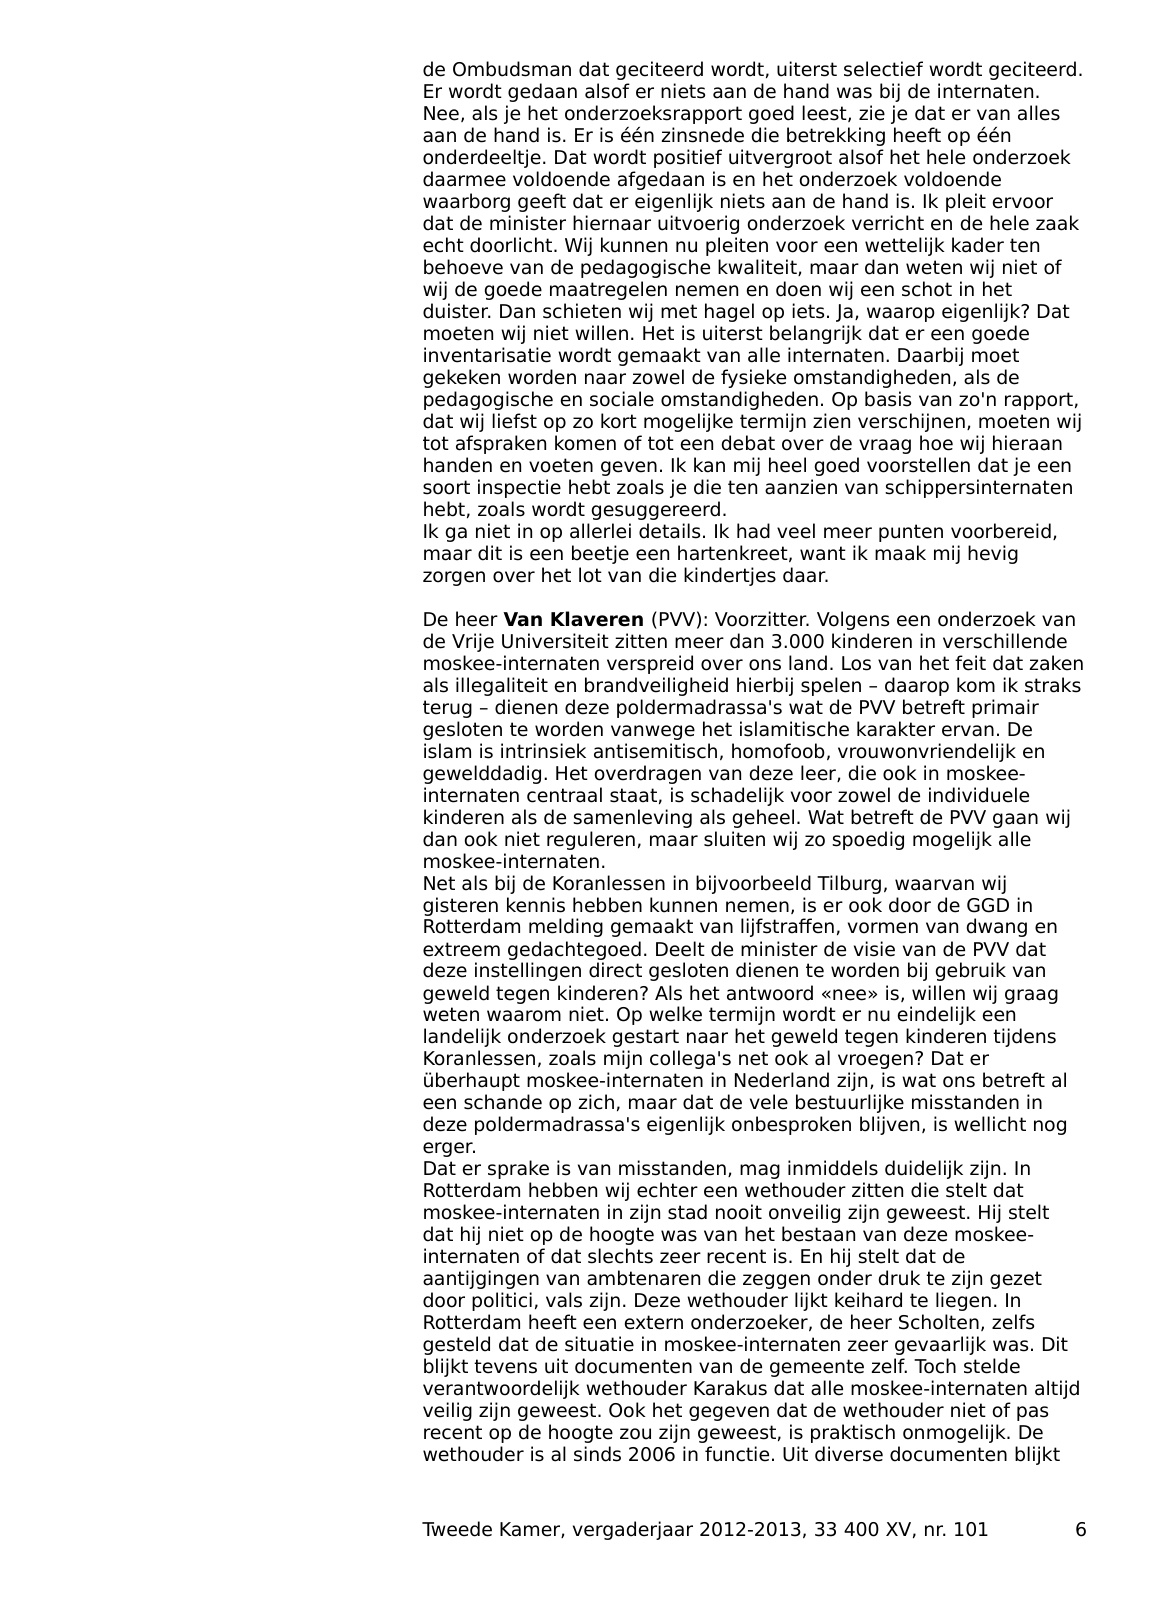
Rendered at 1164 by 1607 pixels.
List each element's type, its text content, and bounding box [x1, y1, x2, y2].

text Ik ga niet in op allerlei details. Ik had veel meer punten voorbereid, maar dit is een beetje een hartenkreet, want ik maak mij hevig zorgen over het lot van die kindertjes daar. [422, 521, 1087, 587]
text de Ombudsman dat geciteerd wordt, uiterst selectief wordt geciteerd. Er wordt gedaan alsof er niets aan de hand was bij de internaten. Nee, als je het onderzoeksrapport goed leest, zie je dat er van alles aan de hand is. Er is één zinsnede die betrekking heeft op één onderdeeltje. Dat wordt positief uitvergroot alsof het hele onderzoek daarmee voldoende afgedaan is en het onderzoek voldoende waarborg geeft dat er eigenlijk niets aan de hand is. Ik pleit ervoor dat de minister hiernaar uitvoerig onderzoek verricht en de hele zaak echt doorlicht. Wij kunnen nu pleiten voor een wettelijk kader ten behoeve van de pedagogische kwaliteit, maar dan weten wij niet of wij de goede maatregelen nemen en doen wij een schot in het duister. Dan schieten wij met hagel op iets. Ja, waarop eigenlijk? Dat moeten wij niet willen. Het is uiterst belangrijk dat er een goede inventarisatie wordt gemaakt van alle internaten. Daarbij moet gekeken worden naar zowel de fysieke omstandigheden, als de pedagogische en sociale omstandigheden. Op basis van zo'n rapport, dat wij liefst op zo kort mogelijke termijn zien verschijnen, moeten wij tot afspraken komen of tot een debat over de vraag hoe wij hieraan handen en voeten geven. Ik kan mij heel goed voorstellen dat je een soort inspectie hebt zoals je die ten aanzien van schippersinternaten hebt, zoals wordt gesuggereerd. [422, 59, 1087, 521]
text De heer Van Klaveren (PVV): Voorzitter. Volgens een onderzoek van de Vrije Universiteit zitten meer dan 3.000 kinderen in verschillende moskee-internaten verspreid over ons land. Los van het feit dat zaken als illegaliteit en brandveiligheid hierbij spelen – daarop kom ik straks terug – dienen deze poldermadrassa's wat de PVV betreft primair gesloten te worden vanwege het islamitische karakter ervan. De islam is intrinsiek antisemitisch, homofoob, vrouwonvriendelijk en gewelddadig. Het overdragen van deze leer, die ook in moskee-internaten centraal staat, is schadelijk voor zowel de individuele kinderen als de samenleving als geheel. Wat betreft de PVV gaan wij dan ook niet reguleren, maar sluiten wij zo spoedig mogelijk alle moskee-internaten. [422, 609, 1087, 872]
text Dat er sprake is van misstanden, mag inmiddels duidelijk zijn. In Rotterdam hebben wij echter een wethouder zitten die stelt dat moskee-internaten in zijn stad nooit onveilig zijn geweest. Hij stelt dat hij niet op de hoogte was van het bestaan van deze moskee-internaten of dat slechts zeer recent is. En hij stelt dat de aantijgingen van ambtenaren die zeggen onder druk te zijn gezet door politici, vals zijn. Deze wethouder lijkt keihard te liegen. In Rotterdam heeft een extern onderzoeker, de heer Scholten, zelfs gesteld dat de situatie in moskee-internaten zeer gevaarlijk was. Dit blijkt tevens uit documenten van de gemeente zelf. Toch stelde verantwoordelijk wethouder Karakus dat alle moskee-internaten altijd veilig zijn geweest. Ook het gegeven dat de wethouder niet of pas recent op de hoogte zou zijn geweest, is praktisch onmogelijk. De wethouder is al sinds 2006 in functie. Uit diverse documenten blijkt [422, 1158, 1087, 1466]
text Net als bij de Koranlessen in bijvoorbeeld Tilburg, waarvan wij gisteren kennis hebben kunnen nemen, is er ook door de GGD in Rotterdam melding gemaakt van lijfstraffen, vormen van dwang en extreem gedachtegoed. Deelt de minister de visie van de PVV dat deze instellingen direct gesloten dienen te worden bij gebruik van geweld tegen kinderen? Als het antwoord «nee» is, willen wij graag weten waarom niet. Op welke termijn wordt er nu eindelijk een landelijk onderzoek gestart naar het geweld tegen kinderen tijdens Koranlessen, zoals mijn collega's net ook al vroegen? Dat er überhaupt moskee-internaten in Nederland zijn, is wat ons betreft al een schande op zich, maar dat de vele bestuurlijke misstanden in deze poldermadrassa's eigenlijk onbesproken blijven, is wellicht nog erger. [422, 872, 1087, 1158]
